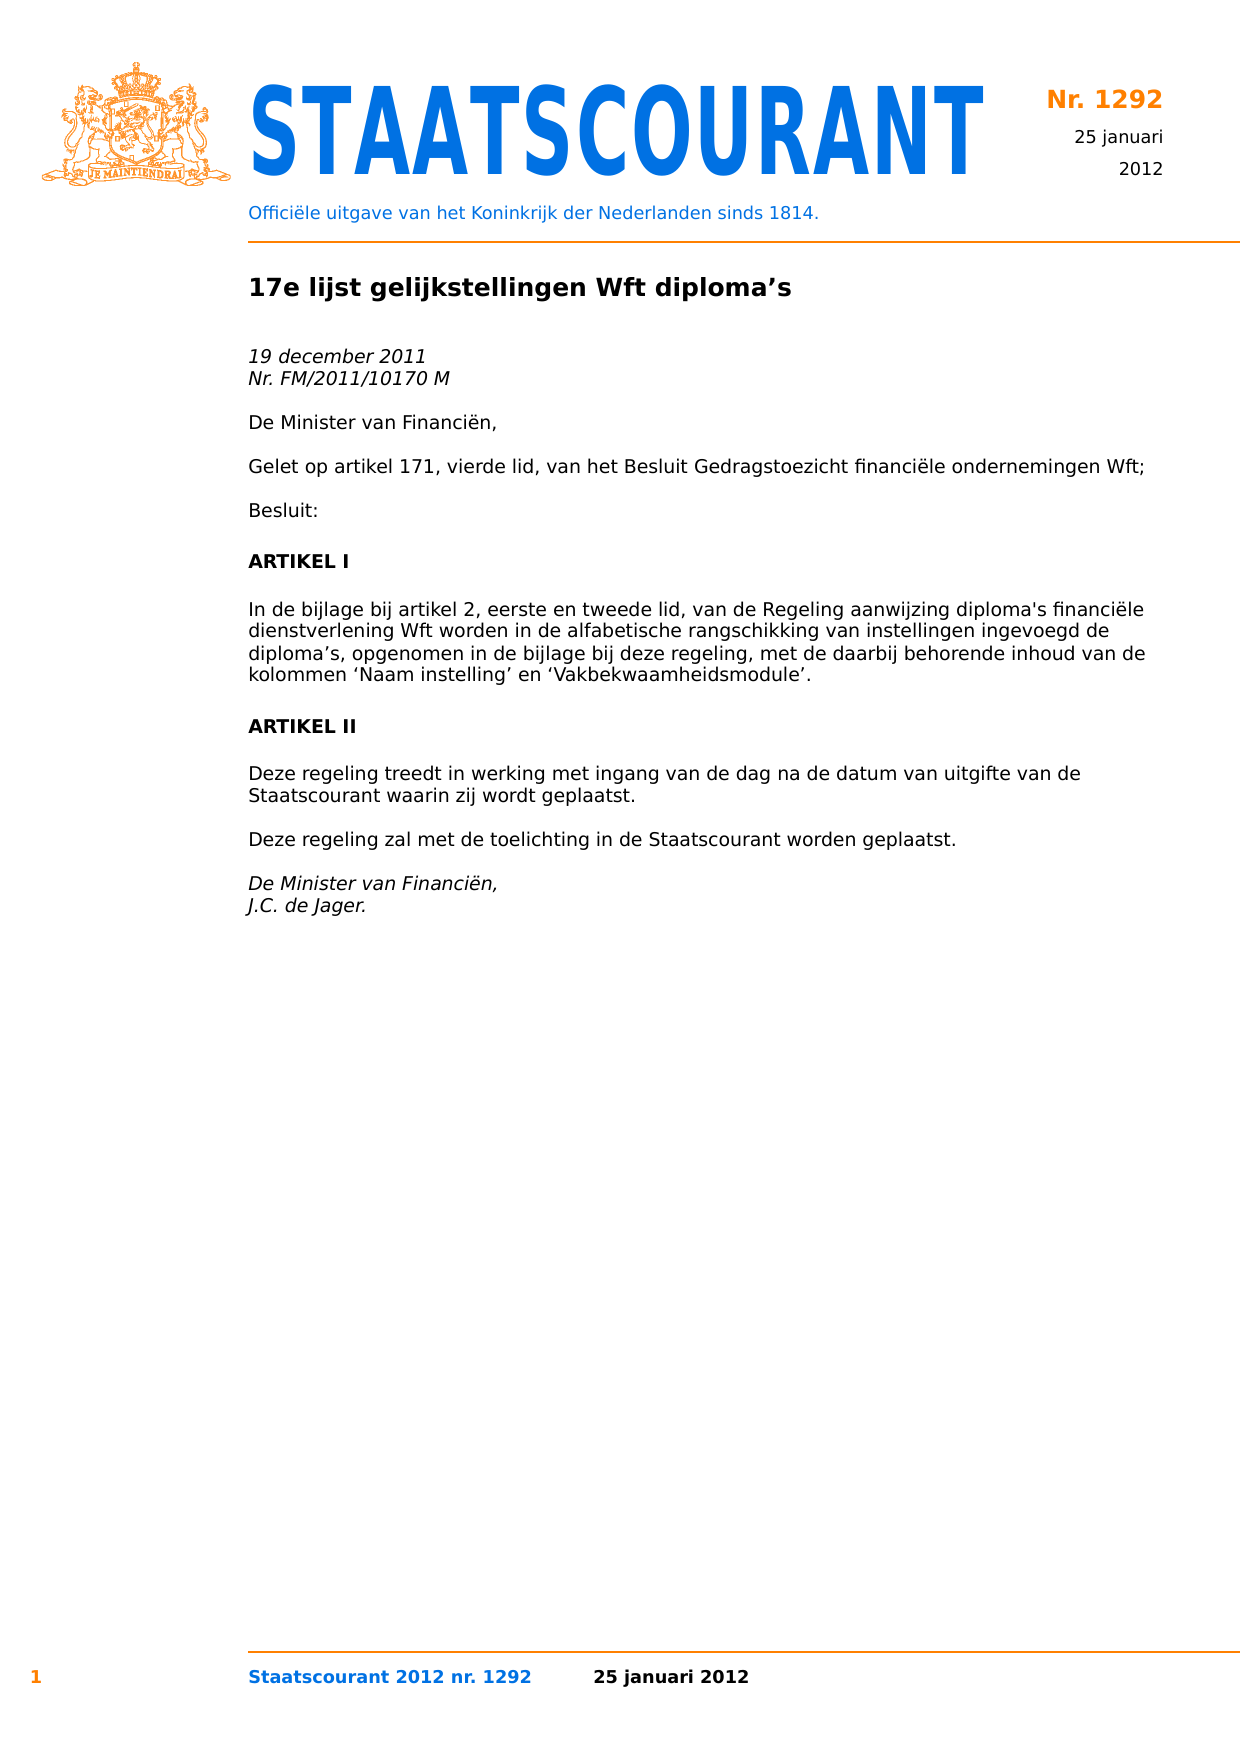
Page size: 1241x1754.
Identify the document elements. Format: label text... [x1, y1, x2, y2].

table_cell 2012 [998, 153, 1240, 203]
text De Minister van Financiën, J.C. de Jager. [248, 873, 1163, 917]
subtitle 17e lijst gelijkstellingen Wft diploma’s [248, 273, 1163, 302]
subtitle ARTIKEL II [248, 716, 1163, 738]
text In de bijlage bij artikel 2, eerste en tweede lid, van de Regeling aanwijzing diploma's financiële dienstverlening Wft worden in de alfabetische rangschikking van instellingen ingevoegd de diploma’s, opgenomen in de bijlage bij deze regeling, met de daarbij behorende inhoud van de kolommen ‘Naam instelling’ en ‘Vakbekwaamheidsmodule’. [248, 598, 1163, 686]
subtitle ARTIKEL I [248, 551, 1163, 573]
text 19 december 2011 [248, 346, 1163, 368]
table_header Nr. 1292 [998, 62, 1240, 121]
table_header STAATSCOURANT [248, 62, 998, 203]
text Deze regeling treedt in werking met ingang van de dag na de datum van uitgifte van de Staatscourant waarin zij wordt geplaatst. [248, 763, 1163, 807]
table_cell 25 januari [998, 121, 1240, 153]
text Besluit: [248, 499, 1163, 521]
table_header [25, 62, 248, 241]
text De Minister van Financiën, [248, 412, 1163, 434]
text Deze regeling zal met de toelichting in de Staatscourant worden geplaatst. [248, 829, 1163, 851]
table_cell Officiële uitgave van het Koninkrijk der Nederlanden sinds 1814. [248, 203, 1240, 241]
text Gelet op artikel 171, vierde lid, van het Besluit Gedragstoezicht financiële ondernemingen Wft; [248, 456, 1163, 478]
picture [41, 62, 231, 186]
text Nr. FM/2011/10170 M [248, 368, 1163, 390]
